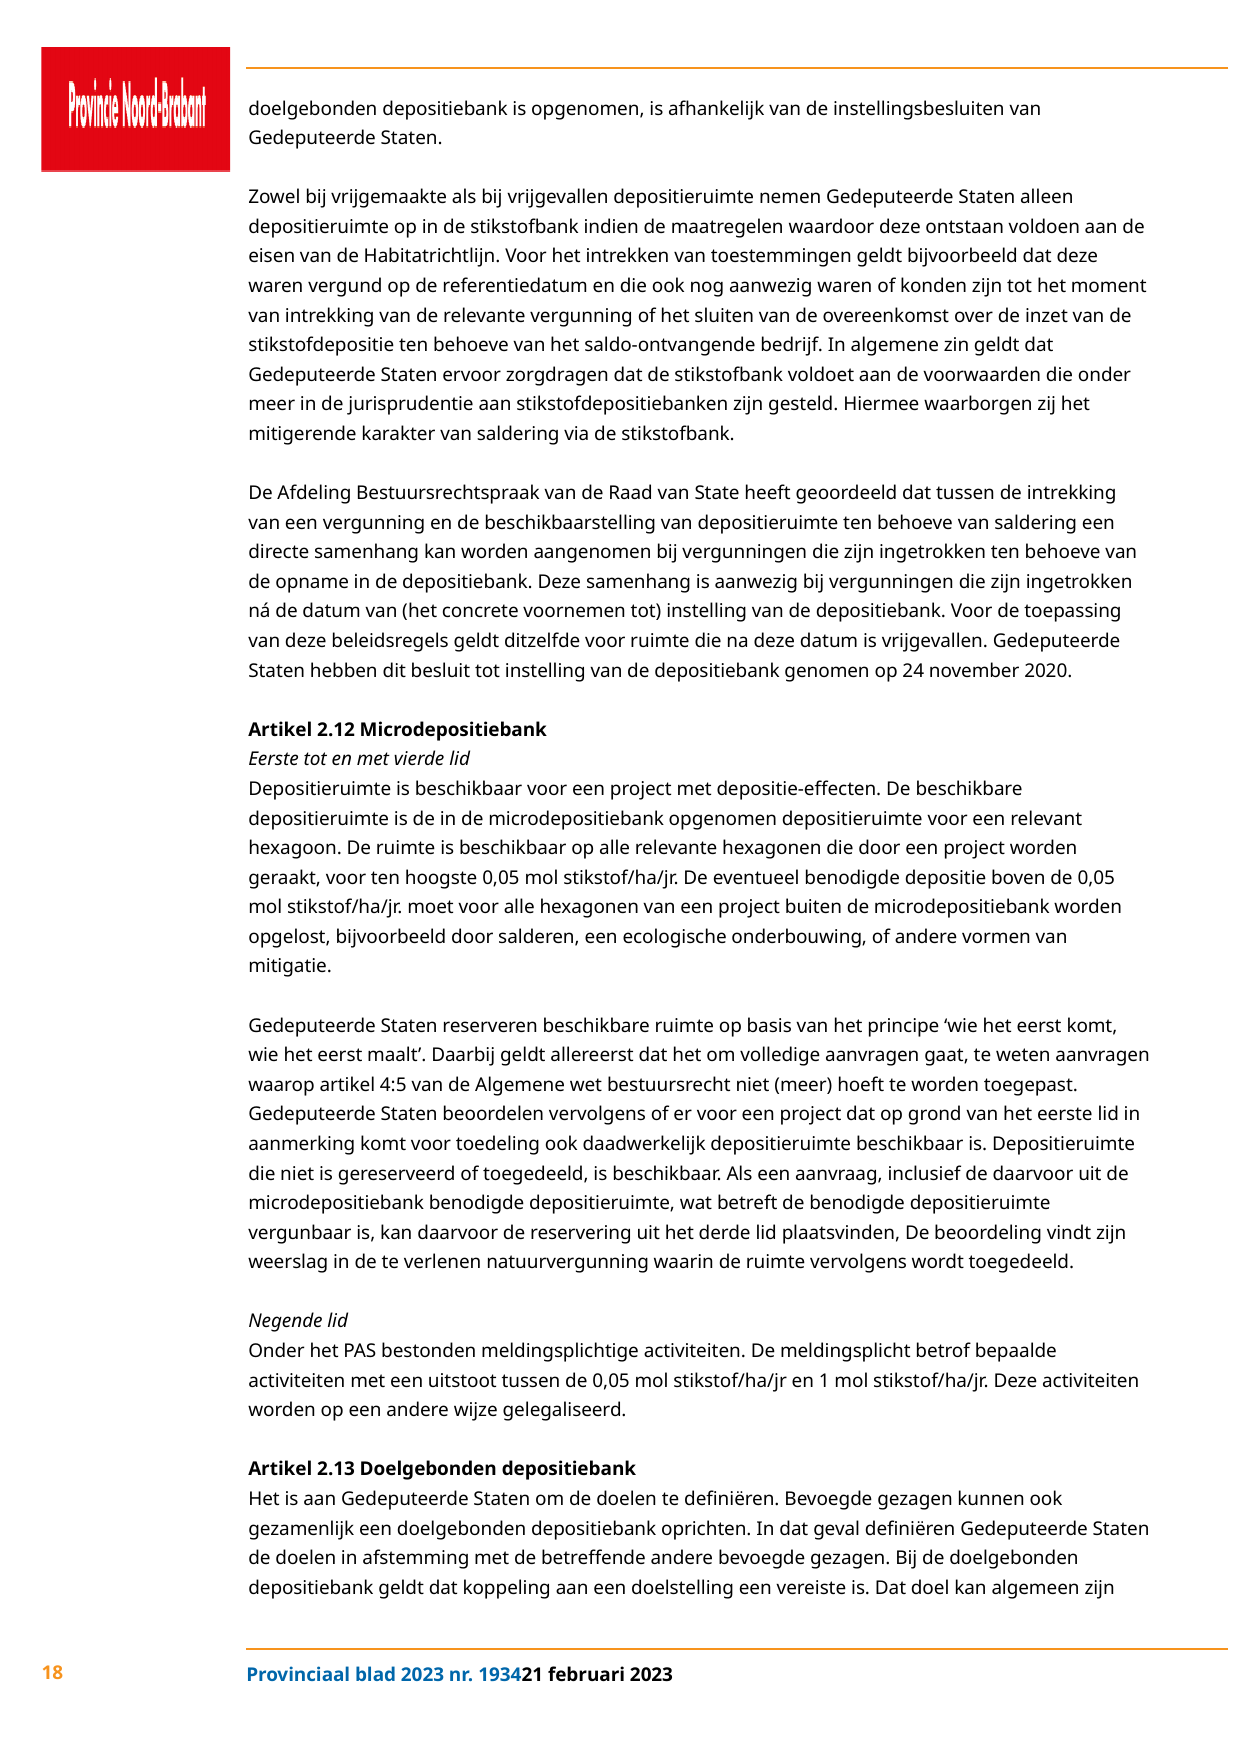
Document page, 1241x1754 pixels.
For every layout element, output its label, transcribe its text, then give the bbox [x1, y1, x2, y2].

text Eerste tot en met vierde lid [248, 746, 1152, 771]
text Het is aan Gedeputeerde Staten om de doelen te definiëren. Bevoegde gezagen kunnen ook gezamenlijk een doelgebonden depositiebank oprichten. In dat geval definiëren Gedeputeerde Staten de doelen in afstemming met de betreffende andere bevoegde gezagen. Bij de doelgebonden depositiebank geldt dat koppeling aan een doelstelling een vereiste is. Dat doel kan algemeen zijn [248, 1485, 1152, 1600]
text Artikel 2.13 Doelgebonden depositiebank [248, 1456, 1152, 1481]
text doelgebonden depositiebank is opgenomen, is afhankelijk van de instellingsbesluiten van Gedeputeerde Staten. [248, 95, 1152, 150]
text De Afdeling Bestuursrechtspraak van de Raad van State heeft geoordeeld dat tussen de intrekking van een vergunning en de beschikbaarstelling van depositieruimte ten behoeve van saldering een directe samenhang kan worden aangenomen bij vergunningen die zijn ingetrokken ten behoeve van de opname in de depositiebank. Deze samenhang is aanwezig bij vergunningen die zijn ingetrokken ná de datum van (het concrete voornemen tot) instelling van de depositiebank. Voor de toepassing van deze beleidsregels geldt ditzelfde voor ruimte die na deze datum is vrijgevallen. Gedeputeerde Staten hebben dit besluit tot instelling van de depositiebank genomen op 24 november 2020. [248, 479, 1152, 683]
text Zowel bij vrijgemaakte als bij vrijgevallen depositieruimte nemen Gedeputeerde Staten alleen depositieruimte op in de stikstofbank indien de maatregelen waardoor deze ontstaan voldoen aan de eisen van de Habitatrichtlijn. Voor het intrekken van toestemmingen geldt bijvoorbeeld dat deze waren vergund op de referentiedatum en die ook nog aanwezig waren of konden zijn tot het moment van intrekking van de relevante vergunning of het sluiten van de overeenkomst over de inzet van de stikstofdepositie ten behoeve van het saldo-ontvangende bedrijf. In algemene zin geldt dat Gedeputeerde Staten ervoor zorgdragen dat de stikstofbank voldoet aan de voorwaarden die onder meer in de jurisprudentie aan stikstofdepositiebanken zijn gesteld. Hiermee waarborgen zij het mitigerende karakter van saldering via de stikstofbank. [248, 183, 1152, 446]
picture [41, 47, 231, 172]
text Gedeputeerde Staten reserveren beschikbare ruimte op basis van het principe ‘wie het eerst komt, wie het eerst maalt’. Daarbij geldt allereerst dat het om volledige aanvragen gaat, te weten aanvragen waarop artikel 4:5 van de Algemene wet bestuursrecht niet (meer) hoeft te worden toegepast. Gedeputeerde Staten beoordelen vervolgens of er voor een project dat op grond van het eerste lid in aanmerking komt voor toedeling ook daadwerkelijk depositieruimte beschikbaar is. Depositieruimte die niet is gereserveerd of toegedeeld, is beschikbaar. Als een aanvraag, inclusief de daarvoor uit de microdepositiebank benodigde depositieruimte, wat betreft de benodigde depositieruimte vergunbaar is, kan daarvoor de reservering uit het derde lid plaatsvinden, De beoordeling vindt zijn weerslag in de te verlenen natuurvergunning waarin de ruimte vervolgens wordt toegedeeld. [248, 1012, 1152, 1274]
text Artikel 2.12 Microdepositiebank [248, 716, 1152, 742]
text Onder het PAS bestonden meldingsplichtige activiteiten. De meldingsplicht betrof bepaalde activiteiten met een uitstoot tussen de 0,05 mol stikstof/ha/jr en 1 mol stikstof/ha/jr. Deze activiteiten worden op een andere wijze gelegaliseerd. [248, 1337, 1152, 1422]
text Depositieruimte is beschikbaar voor een project met depositie-effecten. De beschikbare depositieruimte is de in de microdepositiebank opgenomen depositieruimte voor een relevant hexagoon. De ruimte is beschikbaar op alle relevante hexagonen die door een project worden geraakt, voor ten hoogste 0,05 mol stikstof/ha/jr. De eventueel benodigde depositie boven de 0,05 mol stikstof/ha/jr. moet voor alle hexagonen van een project buiten de microdepositiebank worden opgelost, bijvoorbeeld door salderen, een ecologische onderbouwing, of andere vormen van mitigatie. [248, 775, 1152, 978]
text Negende lid [248, 1308, 1152, 1333]
